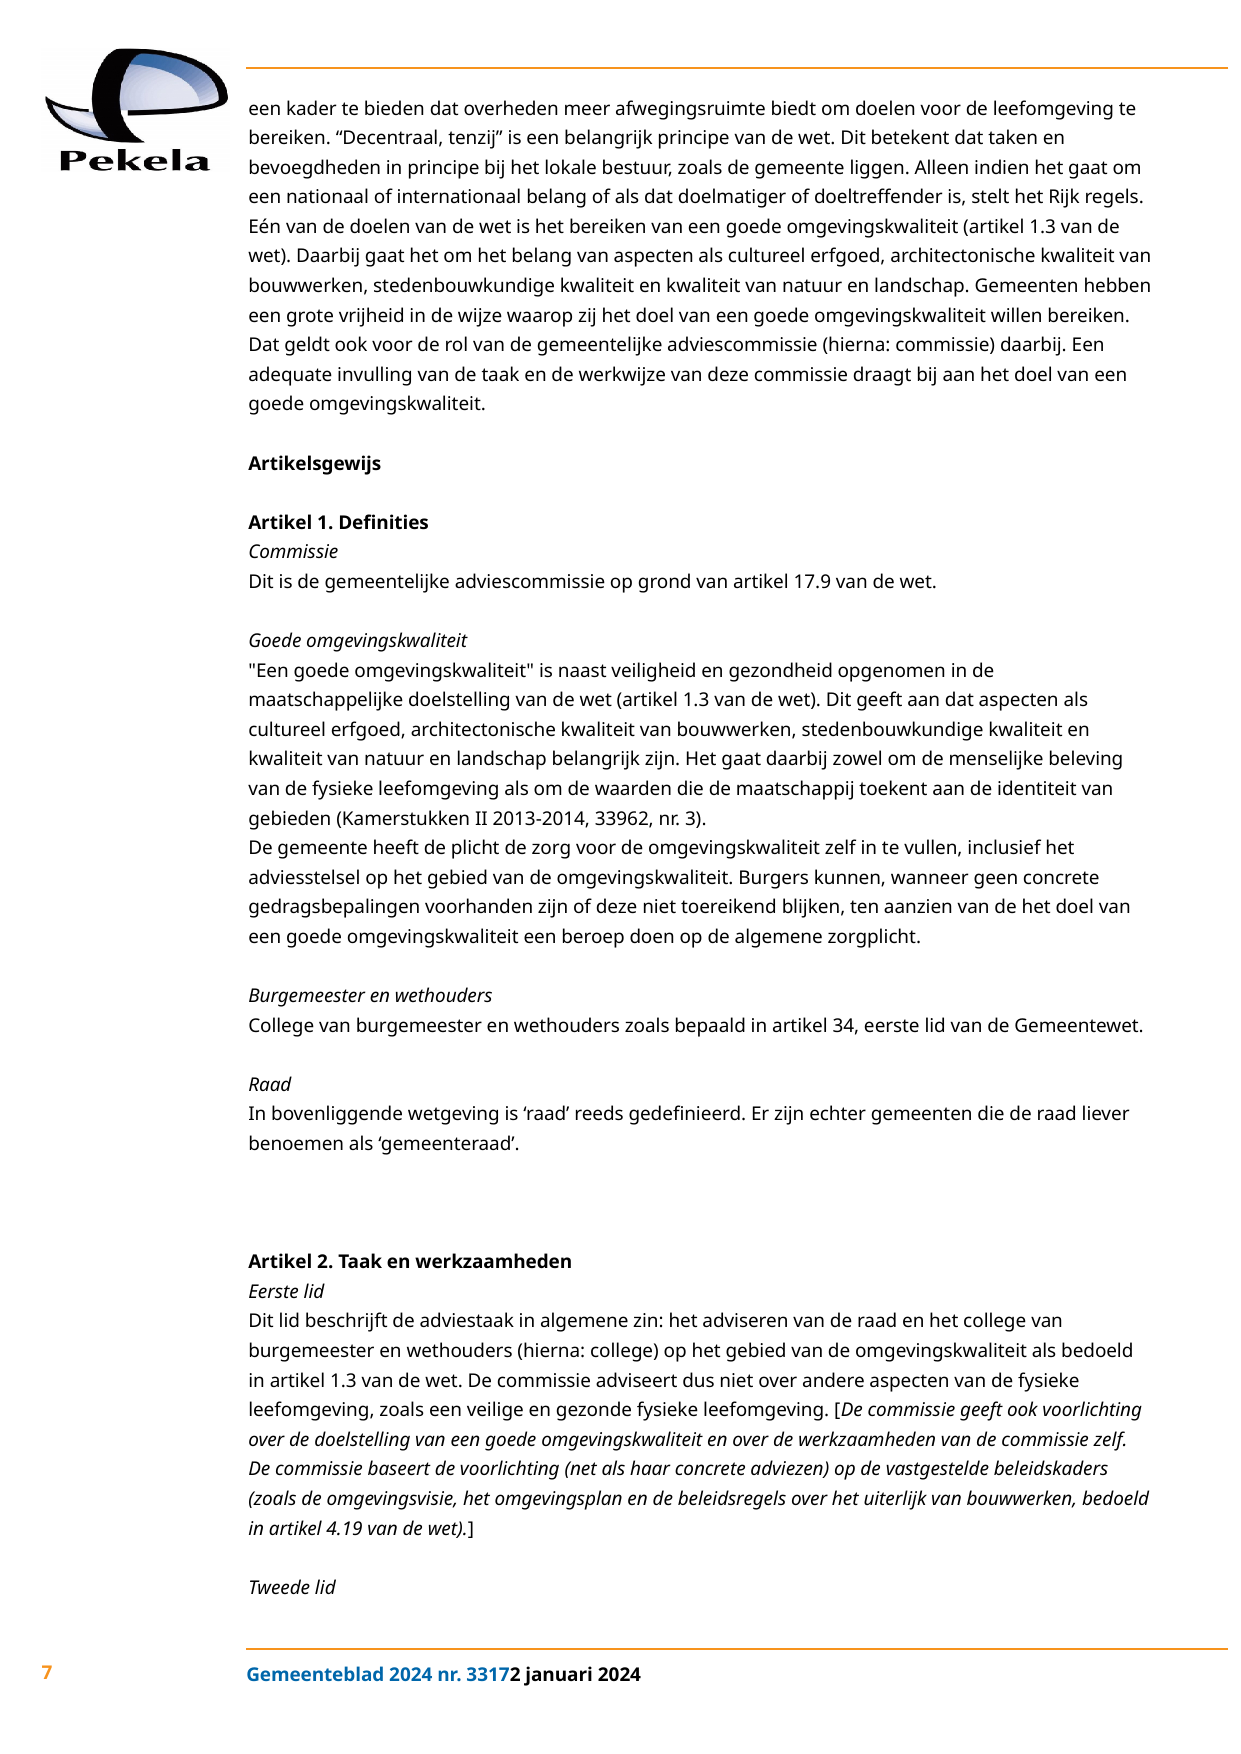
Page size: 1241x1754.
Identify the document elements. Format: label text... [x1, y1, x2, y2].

text Goede omgevingskwaliteit [248, 627, 1152, 653]
text In bovenliggende wetgeving is ‘raad’ reeds gedefinieerd. Er zijn echter gemeenten die de raad liever benoemen als ‘gemeenteraad’. [248, 1101, 1152, 1156]
text Eerste lid [248, 1278, 1152, 1304]
text Artikel 2. Taak en werkzaamheden [248, 1248, 1152, 1274]
text een kader te bieden dat overheden meer afwegingsruimte biedt om doelen voor de leefomgeving te bereiken. “Decentraal, tenzij” is een belangrijk principe van de wet. Dit betekent dat taken en bevoegdheden in principe bij het lokale bestuur, zoals de gemeente liggen. Alleen indien het gaat om een nationaal of internationaal belang of als dat doelmatiger of doeltreffender is, stelt het Rijk regels. [248, 95, 1152, 209]
text Artikelsgewijs [248, 450, 1152, 476]
text Commissie [248, 538, 1152, 564]
text Tweede lid [248, 1574, 1152, 1600]
text Burgemeester en wethouders [248, 982, 1152, 1008]
text Artikel 1. Definities [248, 509, 1152, 535]
text College van burgemeester en wethouders zoals bepaald in artikel 34, eerste lid van de Gemeentewet. [248, 1012, 1152, 1038]
text "Een goede omgevingskwaliteit" is naast veiligheid en gezondheid opgenomen in de maatschappelijke doelstelling van de wet (artikel 1.3 van de wet). Dit geeft aan dat aspecten als cultureel erfgoed, architectonische kwaliteit van bouwwerken, stedenbouwkundige kwaliteit en kwaliteit van natuur en landschap belangrijk zijn. Het gaat daarbij zowel om de menselijke beleving van de fysieke leefomgeving als om de waarden die de maatschappij toekent aan de identiteit van gebieden (Kamerstukken II 2013-2014, 33962, nr. 3). [248, 657, 1152, 831]
text Raad [248, 1071, 1152, 1097]
picture [41, 47, 231, 172]
text De gemeente heeft de plicht de zorg voor de omgevingskwaliteit zelf in te vullen, inclusief het adviesstelsel op het gebied van de omgevingskwaliteit. Burgers kunnen, wanneer geen concrete gedragsbepalingen voorhanden zijn of deze niet toereikend blijken, ten aanzien van de het doel van een goede omgevingskwaliteit een beroep doen op de algemene zorgplicht. [248, 834, 1152, 949]
text Eén van de doelen van de wet is het bereiken van een goede omgevingskwaliteit (artikel 1.3 van de wet). Daarbij gaat het om het belang van aspecten als cultureel erfgoed, architectonische kwaliteit van bouwwerken, stedenbouwkundige kwaliteit en kwaliteit van natuur en landschap. Gemeenten hebben een grote vrijheid in de wijze waarop zij het doel van een goede omgevingskwaliteit willen bereiken. Dat geldt ook voor de rol van de gemeentelijke adviescommissie (hierna: commissie) daarbij. Een adequate invulling van de taak en de werkwijze van deze commissie draagt bij aan het doel van een goede omgevingskwaliteit. [248, 213, 1152, 416]
text Dit is de gemeentelijke adviescommissie op grond van artikel 17.9 van de wet. [248, 568, 1152, 594]
text Dit lid beschrijft de adviestaak in algemene zin: het adviseren van de raad en het college van burgemeester en wethouders (hierna: college) op het gebied van de omgevingskwaliteit als bedoeld in artikel 1.3 van de wet. De commissie adviseert dus niet over andere aspecten van de fysieke leefomgeving, zoals een veilige en gezonde fysieke leefomgeving. [De commissie geeft ook voorlichting over de doelstelling van een goede omgevingskwaliteit en over de werkzaamheden van de commissie zelf. De commissie baseert de voorlichting (net als haar concrete adviezen) op de vastgestelde beleidskaders (zoals de omgevingsvisie, het omgevingsplan en de beleidsregels over het uiterlijk van bouwwerken, bedoeld in artikel 4.19 van de wet).] [248, 1308, 1152, 1541]
